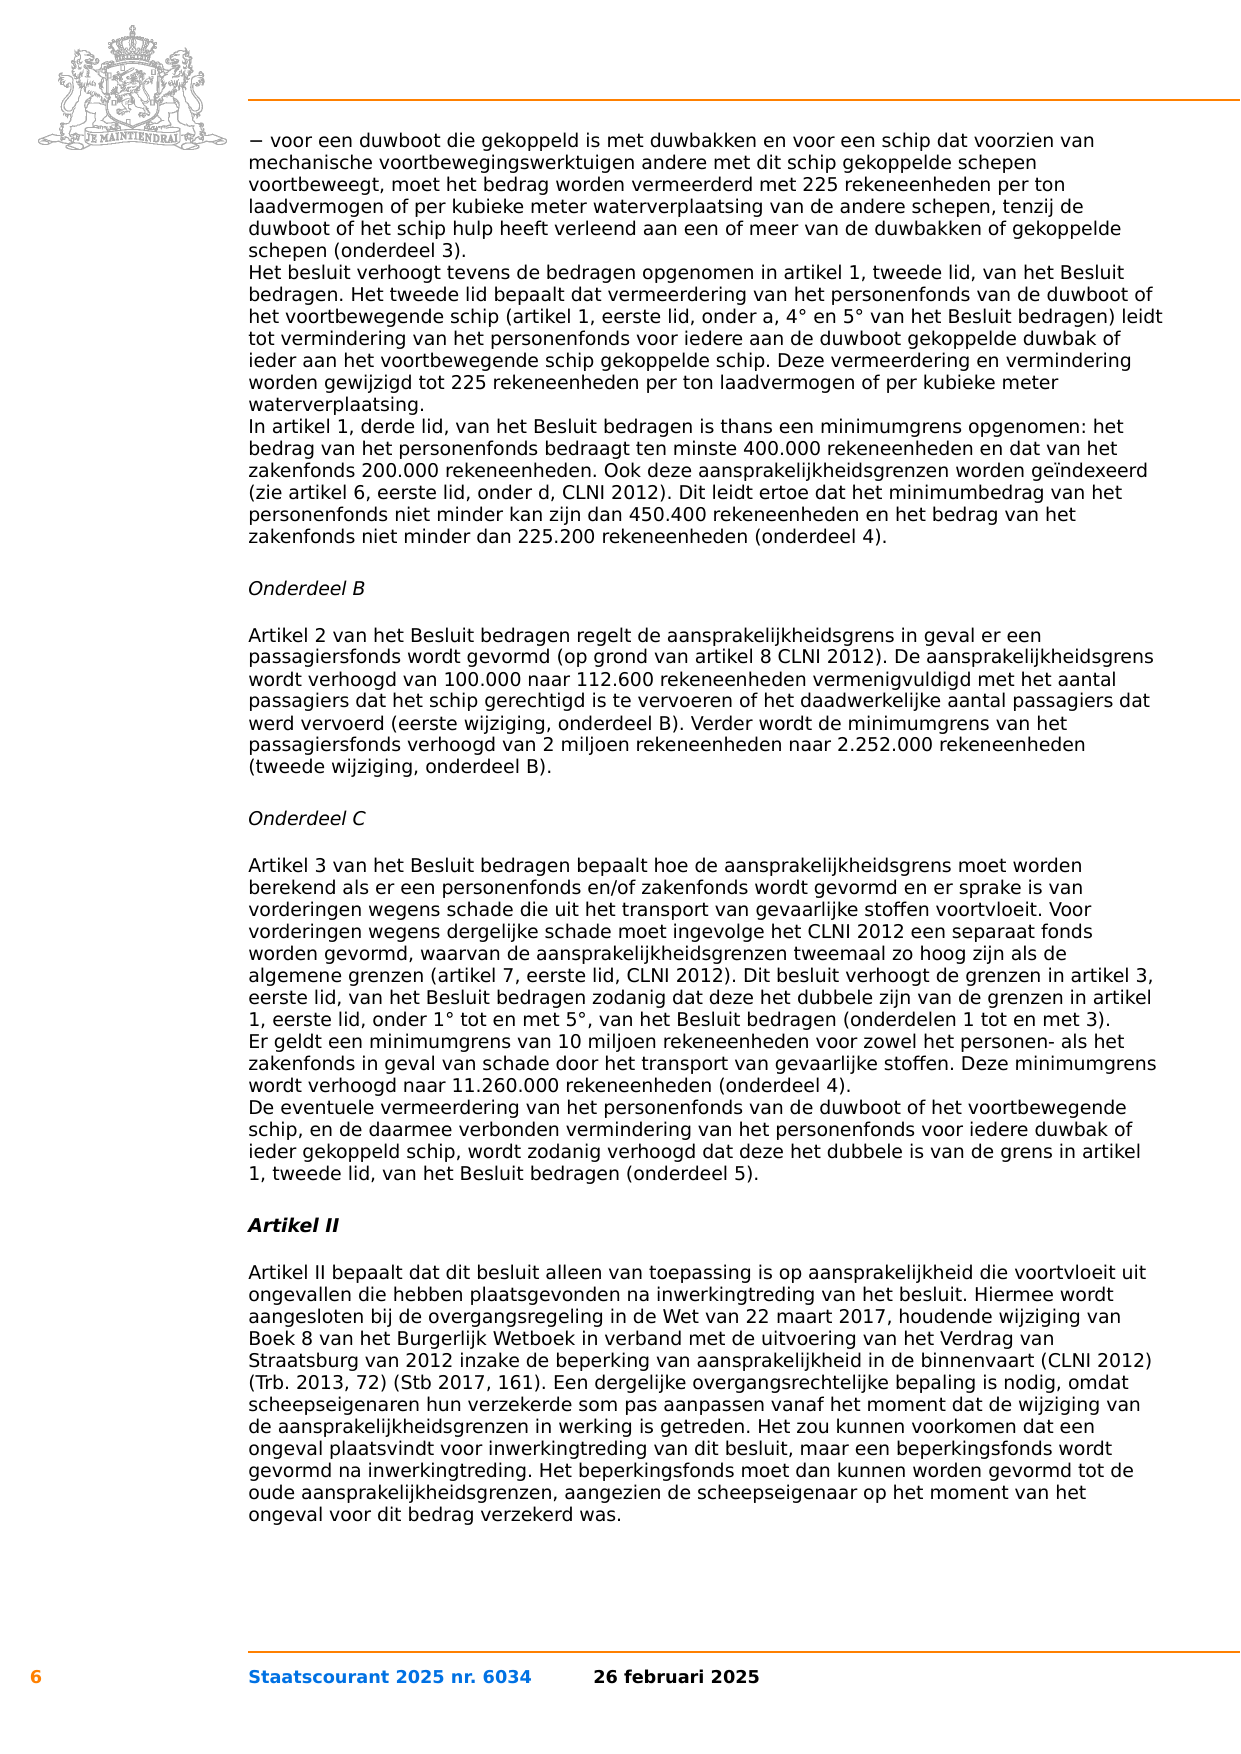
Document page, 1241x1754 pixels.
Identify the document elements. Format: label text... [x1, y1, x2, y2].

text Artikel II bepaalt dat dit besluit alleen van toepassing is op aansprakelijkheid die voortvloeit uit ongevallen die hebben plaatsgevonden na inwerkingtreding van het besluit. Hiermee wordt aangesloten bij de overgangsregeling in de Wet van 22 maart 2017, houdende wijziging van Boek 8 van het Burgerlijk Wetboek in verband met de uitvoering van het Verdrag van Straatsburg van 2012 inzake de beperking van aansprakelijkheid in de binnenvaart (CLNI 2012) (Trb. 2013, 72) (Stb 2017, 161). Een dergelijke overgangsrechtelijke bepaling is nodig, omdat scheepseigenaren hun verzekerde som pas aanpassen vanaf het moment dat de wijziging van de aansprakelijkheidsgrenzen in werking is getreden. Het zou kunnen voorkomen dat een ongeval plaatsvindt voor inwerkingtreding van dit besluit, maar een beperkingsfonds wordt gevormd na inwerkingtreding. Het beperkingsfonds moet dan kunnen worden gevormd tot de oude aansprakelijkheidsgrenzen, aangezien de scheepseigenaar op het moment van het ongeval voor dit bedrag verzekerd was. [248, 1262, 1163, 1526]
text Artikel 3 van het Besluit bedragen bepaalt hoe de aansprakelijkheidsgrens moet worden berekend als er een personenfonds en/of zakenfonds wordt gevormd en er sprake is van vorderingen wegens schade die uit het transport van gevaarlijke stoffen voortvloeit. Voor vorderingen wegens dergelijke schade moet ingevolge het CLNI 2012 een separaat fonds worden gevormd, waarvan de aansprakelijkheidsgrenzen tweemaal zo hoog zijn als de algemene grenzen (artikel 7, eerste lid, CLNI 2012). Dit besluit verhoogt de grenzen in artikel 3, eerste lid, van het Besluit bedragen zodanig dat deze het dubbele zijn van de grenzen in artikel 1, eerste lid, onder 1° tot en met 5°, van het Besluit bedragen (onderdelen 1 tot en met 3). [248, 855, 1163, 1031]
subtitle Onderdeel C [248, 808, 1163, 830]
text Artikel 2 van het Besluit bedragen regelt de aansprakelijkheidsgrens in geval er een passagiersfonds wordt gevormd (op grond van artikel 8 CLNI 2012). De aansprakelijkheidsgrens wordt verhoogd van 100.000 naar 112.600 rekeneenheden vermenigvuldigd met het aantal passagiers dat het schip gerechtigd is te vervoeren of het daadwerkelijke aantal passagiers dat werd vervoerd (eerste wijziging, onderdeel B). Verder wordt de minimumgrens van het passagiersfonds verhoogd van 2 miljoen rekeneenheden naar 2.252.000 rekeneenheden (tweede wijziging, onderdeel B). [248, 624, 1163, 778]
picture [38, 25, 227, 150]
subtitle Artikel II [248, 1215, 1163, 1237]
text − voor een duwboot die gekoppeld is met duwbakken en voor een schip dat voorzien van mechanische voortbewegingswerktuigen andere met dit schip gekoppelde schepen voortbeweegt, moet het bedrag worden vermeerderd met 225 rekeneenheden per ton laadvermogen of per kubieke meter waterverplaatsing van de andere schepen, tenzij de duwboot of het schip hulp heeft verleend aan een of meer van de duwbakken of gekoppelde schepen (onderdeel 3). [248, 130, 1163, 262]
text De eventuele vermeerdering van het personenfonds van de duwboot of het voortbewegende schip, en de daarmee verbonden vermindering van het personenfonds voor iedere duwbak of ieder gekoppeld schip, wordt zodanig verhoogd dat deze het dubbele is van de grens in artikel 1, tweede lid, van het Besluit bedragen (onderdeel 5). [248, 1097, 1163, 1185]
text Er geldt een minimumgrens van 10 miljoen rekeneenheden voor zowel het personen- als het zakenfonds in geval van schade door het transport van gevaarlijke stoffen. Deze minimumgrens wordt verhoogd naar 11.260.000 rekeneenheden (onderdeel 4). [248, 1031, 1163, 1097]
text Het besluit verhoogt tevens de bedragen opgenomen in artikel 1, tweede lid, van het Besluit bedragen. Het tweede lid bepaalt dat vermeerdering van het personenfonds van de duwboot of het voortbewegende schip (artikel 1, eerste lid, onder a, 4° en 5° van het Besluit bedragen) leidt tot vermindering van het personenfonds voor iedere aan de duwboot gekoppelde duwbak of ieder aan het voortbewegende schip gekoppelde schip. Deze vermeerdering en vermindering worden gewijzigd tot 225 rekeneenheden per ton laadvermogen of per kubieke meter waterverplaatsing. [248, 262, 1163, 416]
text In artikel 1, derde lid, van het Besluit bedragen is thans een minimumgrens opgenomen: het bedrag van het personenfonds bedraagt ten minste 400.000 rekeneenheden en dat van het zakenfonds 200.000 rekeneenheden. Ook deze aansprakelijkheidsgrenzen worden geïndexeerd (zie artikel 6, eerste lid, onder d, CLNI 2012). Dit leidt ertoe dat het minimumbedrag van het personenfonds niet minder kan zijn dan 450.400 rekeneenheden en het bedrag van het zakenfonds niet minder dan 225.200 rekeneenheden (onderdeel 4). [248, 416, 1163, 547]
subtitle Onderdeel B [248, 577, 1163, 599]
